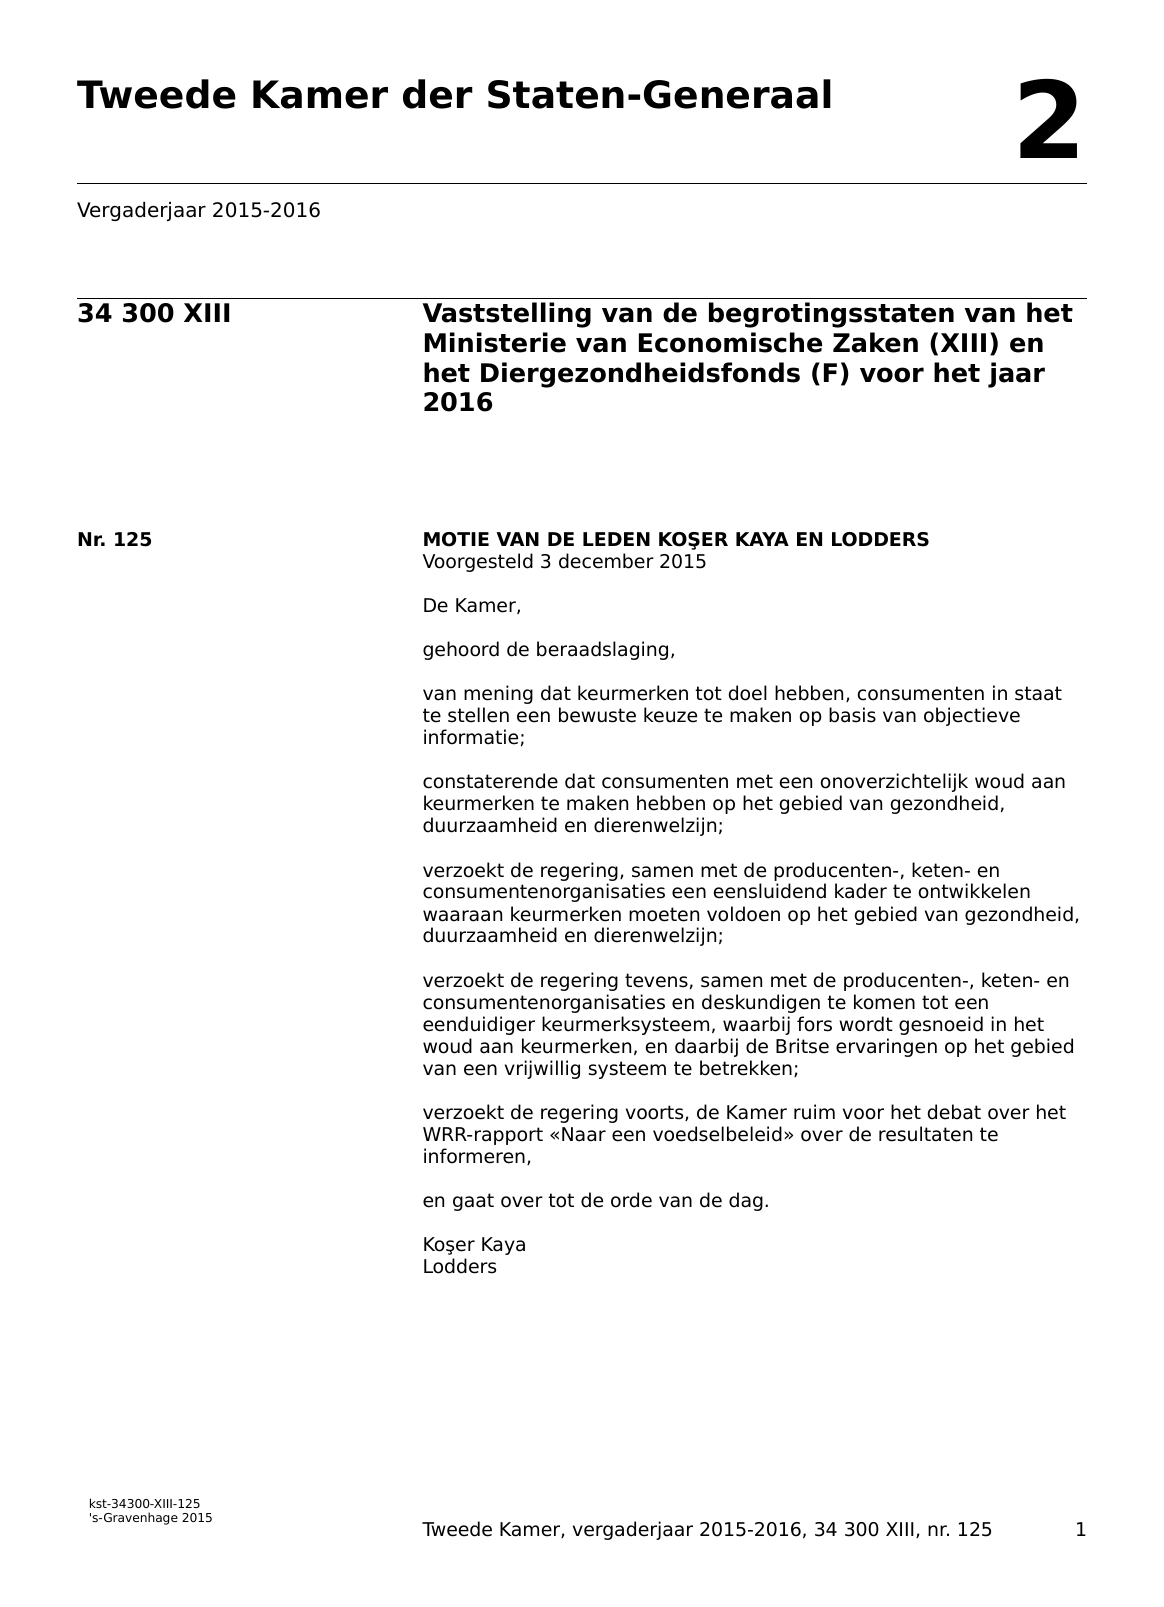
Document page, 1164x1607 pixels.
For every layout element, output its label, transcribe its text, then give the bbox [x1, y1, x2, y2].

text Koşer Kaya [422, 1234, 1087, 1256]
table_cell Vergaderjaar 2015-2016 [77, 184, 1087, 298]
text verzoekt de regering, samen met de producenten-, keten- en consumentenorganisaties een eensluidend kader te ontwikkelen waaraan keurmerken moeten voldoen op het gebied van gezondheid, duurzaamheid en dierenwelzijn; [422, 859, 1087, 947]
text en gaat over tot de orde van de dag. [422, 1190, 1087, 1212]
subtitle Nr. 125 MOTIE VAN DE LEDEN KOŞER KAYA EN LODDERS [77, 529, 1087, 551]
text verzoekt de regering voorts, de Kamer ruim voor het debat over het WRR-rapport «Naar een voedselbeleid» over de resultaten te informeren, [422, 1102, 1087, 1168]
table_header 2 [886, 59, 1087, 183]
text verzoekt de regering tevens, samen met de producenten-, keten- en consumentenorganisaties en deskundigen te komen tot een eenduidiger keurmerksysteem, waarbij fors wordt gesnoeid in het woud aan keurmerken, en daarbij de Britse ervaringen op het gebied van een vrijwillig systeem te betrekken; [422, 969, 1087, 1079]
text gehoord de beraadslaging, [422, 639, 1087, 661]
subtitle 34 300 XIII Vaststelling van de begrotingsstaten van het Ministerie van Economische Zaken (XIII) en het Diergezondheidsfonds (F) voor het jaar 2016 [77, 299, 1087, 418]
text Voorgesteld 3 december 2015 [422, 551, 1087, 573]
text kst-34300-XIII-125 [88, 1497, 323, 1511]
text van mening dat keurmerken tot doel hebben, consumenten in staat te stellen een bewuste keuze te maken op basis van objectieve informatie; [422, 683, 1087, 749]
table_header Tweede Kamer der Staten-Generaal [77, 59, 886, 183]
text Lodders [422, 1256, 1087, 1278]
text constaterende dat consumenten met een onoverzichtelijk woud aan keurmerken te maken hebben op het gebied van gezondheid, duurzaamheid en dierenwelzijn; [422, 771, 1087, 837]
text De Kamer, [422, 595, 1087, 617]
text 's-Gravenhage 2015 [88, 1511, 323, 1525]
